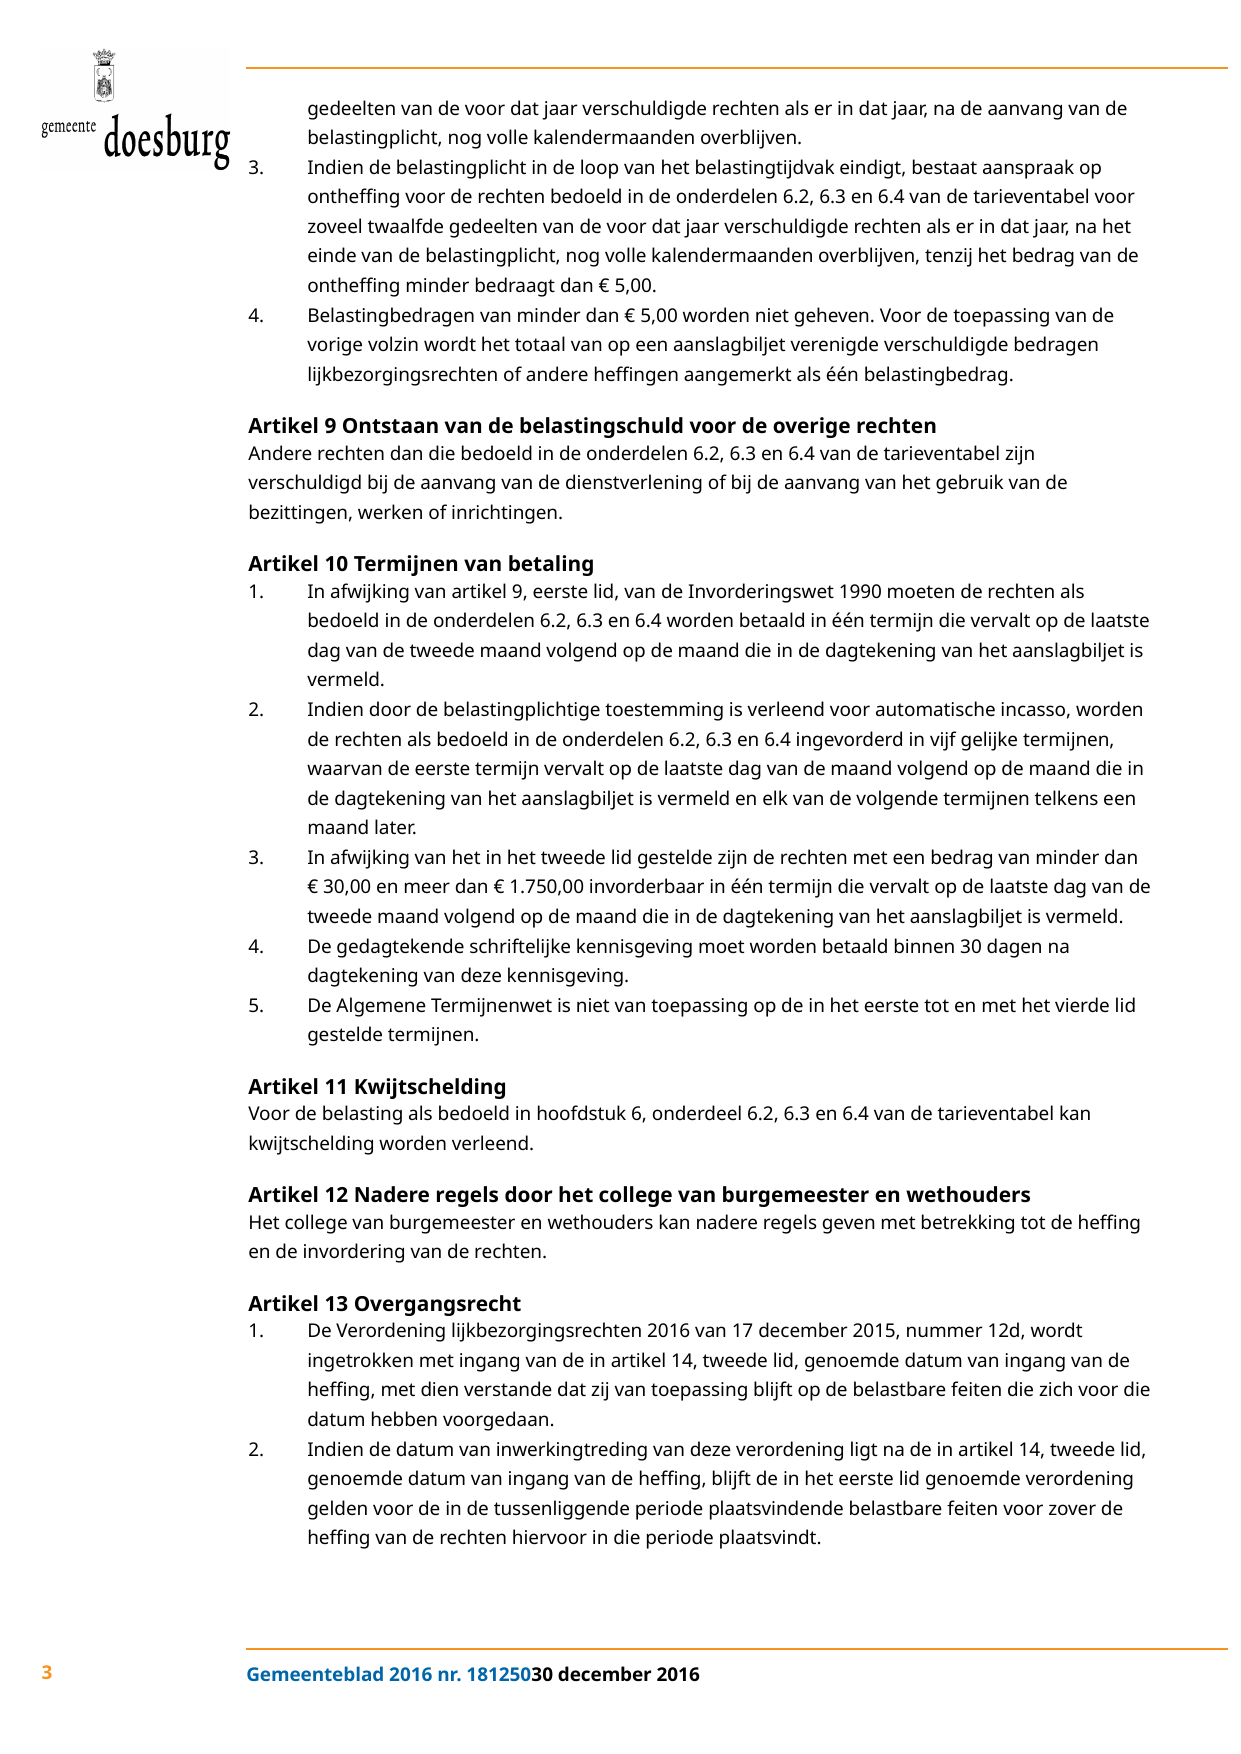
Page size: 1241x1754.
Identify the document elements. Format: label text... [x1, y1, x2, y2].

text Het college van burgemeester en wethouders kan nadere regels geven met betrekking tot de heffing en de invordering van de rechten. [248, 1209, 1152, 1264]
text Voor de belasting als bedoeld in hoofdstuk 6, onderdeel 6.2, 6.3 en 6.4 van de tarieventabel kan kwijtschelding worden verleend. [248, 1101, 1152, 1156]
text Artikel 9 Ontstaan van de belastingschuld voor de overige rechten [248, 411, 1152, 440]
list Belastingbedragen van minder dan € 5,00 worden niet geheven. Voor de toepassing van de vorige volzin wordt het totaal van op een aanslagbiljet verenigde verschuldigde bedragen lijkbezorgingsrechten of andere heffingen aangemerkt als één belastingbedrag. [248, 302, 1152, 387]
picture [41, 47, 231, 172]
text Artikel 10 Termijnen van betaling [248, 549, 1152, 578]
list De gedagtekende schriftelijke kennisgeving moet worden betaald binnen 30 dagen na dagtekening van deze kennisgeving. [248, 933, 1152, 988]
list De Algemene Termijnenwet is niet van toepassing op de in het eerste tot en met het vierde lid gestelde termijnen. [248, 992, 1152, 1047]
list De Verordening lijkbezorgingsrechten 2016 van 17 december 2015, nummer 12d, wordt ingetrokken met ingang van de in artikel 14, tweede lid, genoemde datum van ingang van de heffing, met dien verstande dat zij van toepassing blijft op de belastbare feiten die zich voor die datum hebben voorgedaan. [248, 1317, 1152, 1432]
text Artikel 13 Overgangsrecht [248, 1289, 1152, 1317]
list Indien de belastingplicht in de loop van het belastingtijdvak eindigt, bestaat aanspraak op ontheffing voor de rechten bedoeld in de onderdelen 6.2, 6.3 en 6.4 van de tarieventabel voor zoveel twaalfde gedeelten van de voor dat jaar verschuldigde rechten als er in dat jaar, na het einde van de belastingplicht, nog volle kalendermaanden overblijven, tenzij het bedrag van de ontheffing minder bedraagt dan € 5,00. [248, 154, 1152, 298]
text Artikel 12 Nadere regels door het college van burgemeester en wethouders [248, 1181, 1152, 1209]
list In afwijking van het in het tweede lid gestelde zijn de rechten met een bedrag van minder dan € 30,00 en meer dan € 1.750,00 invorderbaar in één termijn die vervalt op de laatste dag van de tweede maand volgend op de maand die in de dagtekening van het aanslagbiljet is vermeld. [248, 844, 1152, 929]
list In afwijking van artikel 9, eerste lid, van de Invorderingswet 1990 moeten de rechten als bedoeld in de onderdelen 6.2, 6.3 en 6.4 worden betaald in één termijn die vervalt op de laatste dag van de tweede maand volgend op de maand die in de dagtekening van het aanslagbiljet is vermeld. [248, 578, 1152, 692]
text Andere rechten dan die bedoeld in de onderdelen 6.2, 6.3 en 6.4 van de tarieventabel zijn verschuldigd bij de aanvang van de dienstverlening of bij de aanvang van het gebruik van de bezittingen, werken of inrichtingen. [248, 440, 1152, 525]
list Indien door de belastingplichtige toestemming is verleend voor automatische incasso, worden de rechten als bedoeld in de onderdelen 6.2, 6.3 en 6.4 ingevorderd in vijf gelijke termijnen, waarvan de eerste termijn vervalt op de laatste dag van de maand volgend op de maand die in de dagtekening van het aanslagbiljet is vermeld en elk van de volgende termijnen telkens een maand later. [248, 696, 1152, 840]
list gedeelten van de voor dat jaar verschuldigde rechten als er in dat jaar, na de aanvang van de belastingplicht, nog volle kalendermaanden overblijven. [248, 95, 1152, 150]
text Artikel 11 Kwijtschelding [248, 1072, 1152, 1101]
list Indien de datum van inwerkingtreding van deze verordening ligt na de in artikel 14, tweede lid, genoemde datum van ingang van de heffing, blijft de in het eerste lid genoemde verordening gelden voor de in de tussenliggende periode plaatsvindende belastbare feiten voor zover de heffing van de rechten hiervoor in die periode plaatsvindt. [248, 1436, 1152, 1550]
